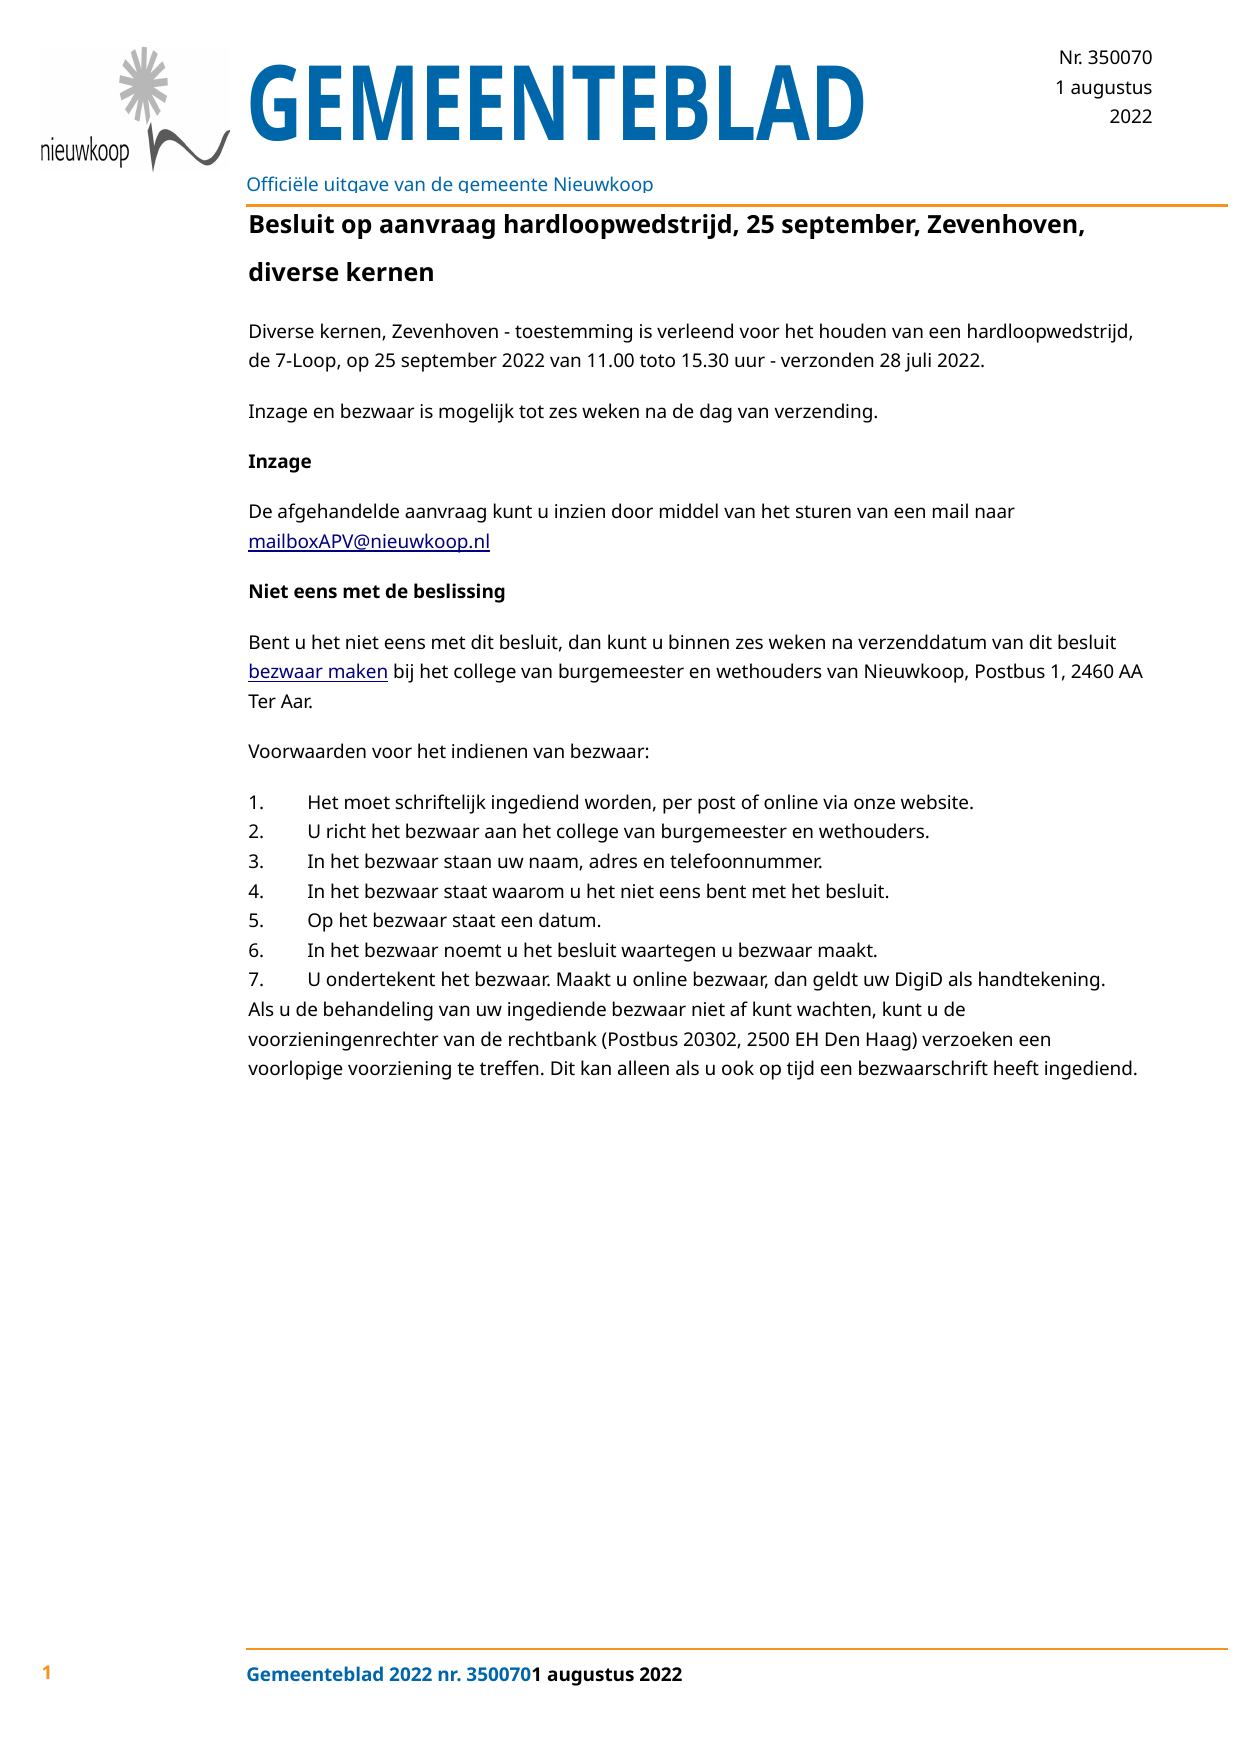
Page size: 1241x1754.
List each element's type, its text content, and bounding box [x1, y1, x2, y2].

list Op het bezwaar staat een datum. [248, 907, 1152, 933]
list U ondertekent het bezwaar. Maakt u online bezwaar, dan geldt uw DigiD als handtekening. [248, 967, 1152, 992]
text Besluit op aanvraag hardloopwedstrijd, 25 september, Zevenhoven, diverse kernen [248, 207, 1152, 288]
list U richt het bezwaar aan het college van burgemeester en wethouders. [248, 819, 1152, 844]
list In het bezwaar staat waarom u het niet eens bent met het besluit. [248, 878, 1152, 904]
text Bent u het niet eens met dit besluit, dan kunt u binnen zes weken na verzenddatum van dit besluit bezwaar maken bij het college van burgemeester en wethouders van Nieuwkoop, Postbus 1, 2460 AA Ter Aar. [248, 629, 1152, 714]
text Voorwaarden voor het indienen van bezwaar: [248, 739, 1152, 764]
text Inzage en bezwaar is mogelijk tot zes weken na de dag van verzending. [248, 398, 1152, 424]
text Als u de behandeling van uw ingediende bezwaar niet af kunt wachten, kunt u de voorzieningenrechter van de rechtbank (Postbus 20302, 2500 EH Den Haag) verzoeken een voorlopige voorziening te treffen. Dit kan alleen als u ook op tijd een bezwaarschrift heeft ingediend. [248, 996, 1152, 1081]
list In het bezwaar staan uw naam, adres en telefoonnummer. [248, 848, 1152, 874]
text Diverse kernen, Zevenhoven - toestemming is verleend voor het houden van een hardloopwedstrijd, de 7-Loop, op 25 september 2022 van 11.00 toto 15.30 uur - verzonden 28 juli 2022. [248, 318, 1152, 373]
text Niet eens met de beslissing [248, 579, 1152, 604]
text De afgehandelde aanvraag kunt u inzien door middel van het sturen van een mail naar mailboxAPV@nieuwkoop.nl [248, 499, 1152, 554]
list Het moet schriftelijk ingediend worden, per post of online via onze website. [248, 789, 1152, 815]
picture [41, 47, 231, 172]
list In het bezwaar noemt u het besluit waartegen u bezwaar maakt. [248, 937, 1152, 963]
text Inzage [248, 448, 1152, 474]
